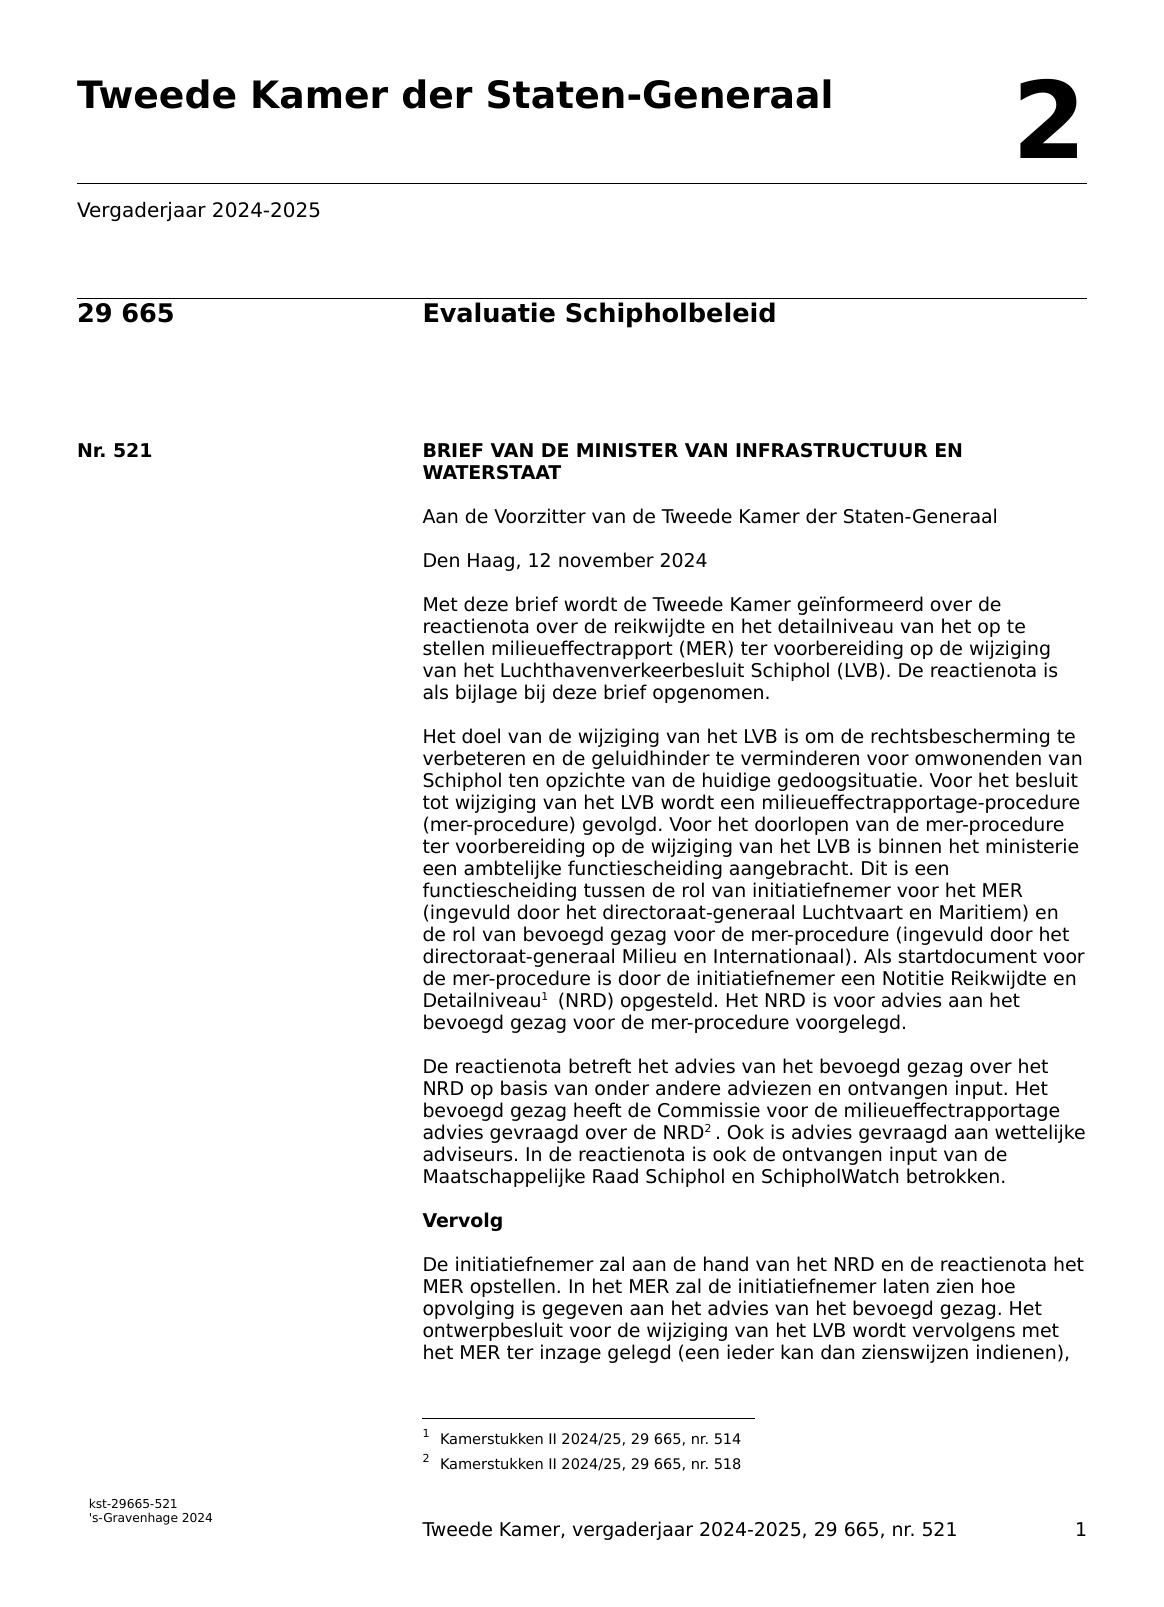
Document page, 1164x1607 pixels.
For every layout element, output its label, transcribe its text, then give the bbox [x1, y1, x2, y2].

subtitle Nr. 521 BRIEF VAN DE MINISTER VAN INFRASTRUCTUUR EN WATERSTAAT [77, 440, 1087, 484]
text Het doel van de wijziging van het LVB is om de rechtsbescherming te verbeteren en de geluidhinder te verminderen voor omwonenden van Schiphol ten opzichte van de huidige gedoogsituatie. Voor het besluit tot wijziging van het LVB wordt een milieueffectrapportage-procedure (mer-procedure) gevolgd. Voor het doorlopen van de mer-procedure ter voorbereiding op de wijziging van het LVB is binnen het ministerie een ambtelijke functiescheiding aangebracht. Dit is een functiescheiding tussen de rol van initiatiefnemer voor het MER (ingevuld door het directoraat-generaal Luchtvaart en Maritiem) en de rol van bevoegd gezag voor de mer-procedure (ingevuld door het directoraat-generaal Milieu en Internationaal). Als startdocument voor de mer-procedure is door de initiatiefnemer een Notitie Reikwijdte en Detailniveau (NRD) opgesteld. Het NRD is voor advies aan het bevoegd gezag voor de mer-procedure voorgelegd. [422, 726, 1087, 1034]
subtitle Vervolg [422, 1210, 1087, 1232]
text Den Haag, 12 november 2024 [422, 550, 1087, 572]
subtitle 29 665 Evaluatie Schipholbeleid [77, 299, 1087, 329]
text 's-Gravenhage 2024 [88, 1511, 323, 1525]
table_header Tweede Kamer der Staten-Generaal [77, 59, 886, 183]
text Aan de Voorzitter van de Tweede Kamer der Staten-Generaal [422, 506, 1087, 528]
table_header 2 [886, 59, 1087, 183]
table_cell Vergaderjaar 2024-2025 [77, 184, 1087, 298]
text Kamerstukken II 2024/25, 29 665, nr. 518 [422, 1452, 1087, 1474]
text De initiatiefnemer zal aan de hand van het NRD en de reactienota het MER opstellen. In het MER zal de initiatiefnemer laten zien hoe opvolging is gegeven aan het advies van het bevoegd gezag. Het ontwerpbesluit voor de wijziging van het LVB wordt vervolgens met het MER ter inzage gelegd (een ieder kan dan zienswijzen indienen), [422, 1254, 1087, 1364]
text Kamerstukken II 2024/25, 29 665, nr. 514 [422, 1427, 1087, 1449]
text kst-29665-521 [88, 1497, 323, 1511]
text Met deze brief wordt de Tweede Kamer geïnformeerd over de reactienota over de reikwijdte en het detailniveau van het op te stellen milieueffectrapport (MER) ter voorbereiding op de wijziging van het Luchthavenverkeerbesluit Schiphol (LVB). De reactienota is als bijlage bij deze brief opgenomen. [422, 594, 1087, 704]
text De reactienota betreft het advies van het bevoegd gezag over het NRD op basis van onder andere adviezen en ontvangen input. Het bevoegd gezag heeft de Commissie voor de milieueffectrapportage advies gevraagd over de NRD. Ook is advies gevraagd aan wettelijke adviseurs. In de reactienota is ook de ontvangen input van de Maatschappelijke Raad Schiphol en SchipholWatch betrokken. [422, 1056, 1087, 1188]
